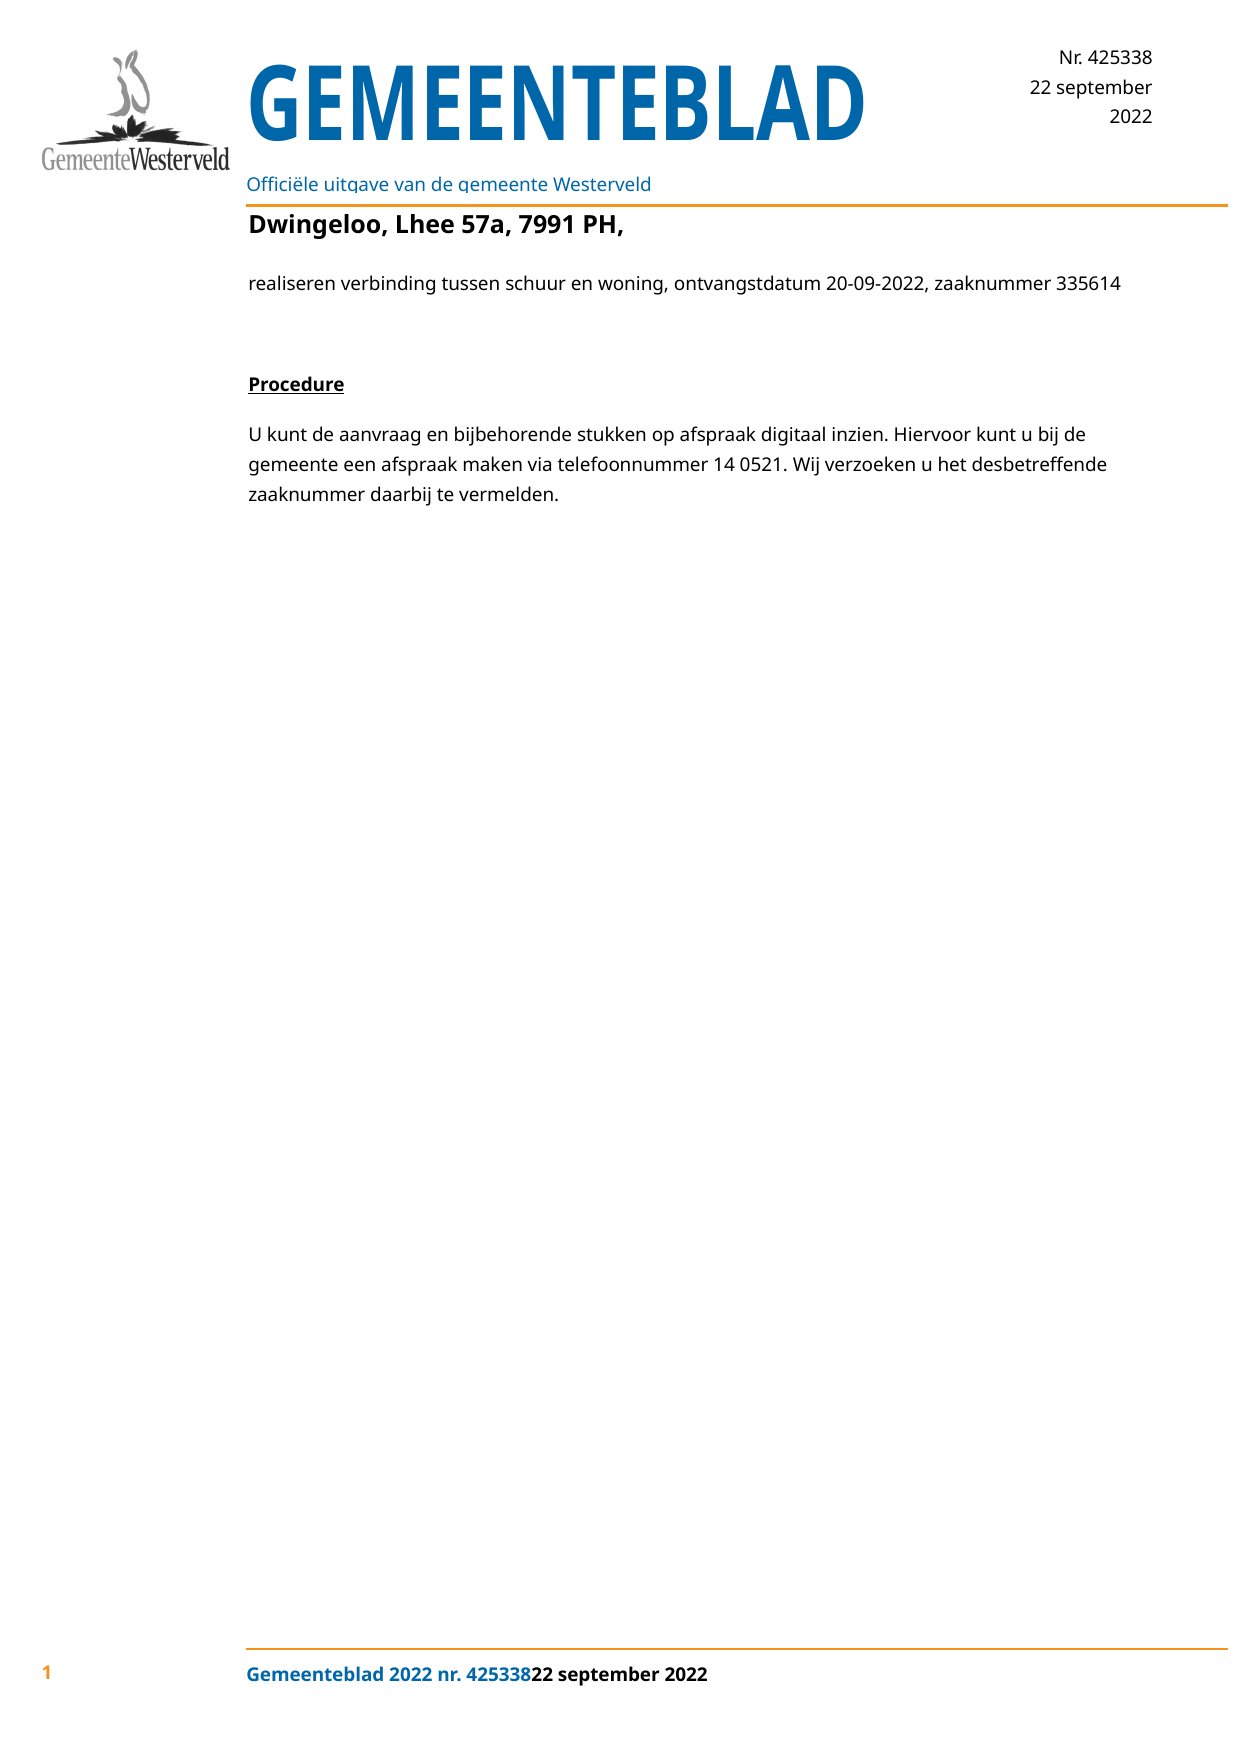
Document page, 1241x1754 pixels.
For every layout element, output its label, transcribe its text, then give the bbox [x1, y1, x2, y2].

picture [41, 47, 231, 172]
text Procedure [248, 371, 1152, 397]
text Dwingeloo, Lhee 57a, 7991 PH, [248, 207, 1152, 241]
text realiseren verbinding tussen schuur en woning, ontvangstdatum 20-09-2022, zaaknummer 335614 [248, 270, 1152, 296]
text U kunt de aanvraag en bijbehorende stukken op afspraak digitaal inzien. Hiervoor kunt u bij de gemeente een afspraak maken via telefoonnummer 14 0521. Wij verzoeken u het desbetreffende zaaknummer daarbij te vermelden. [248, 422, 1152, 506]
